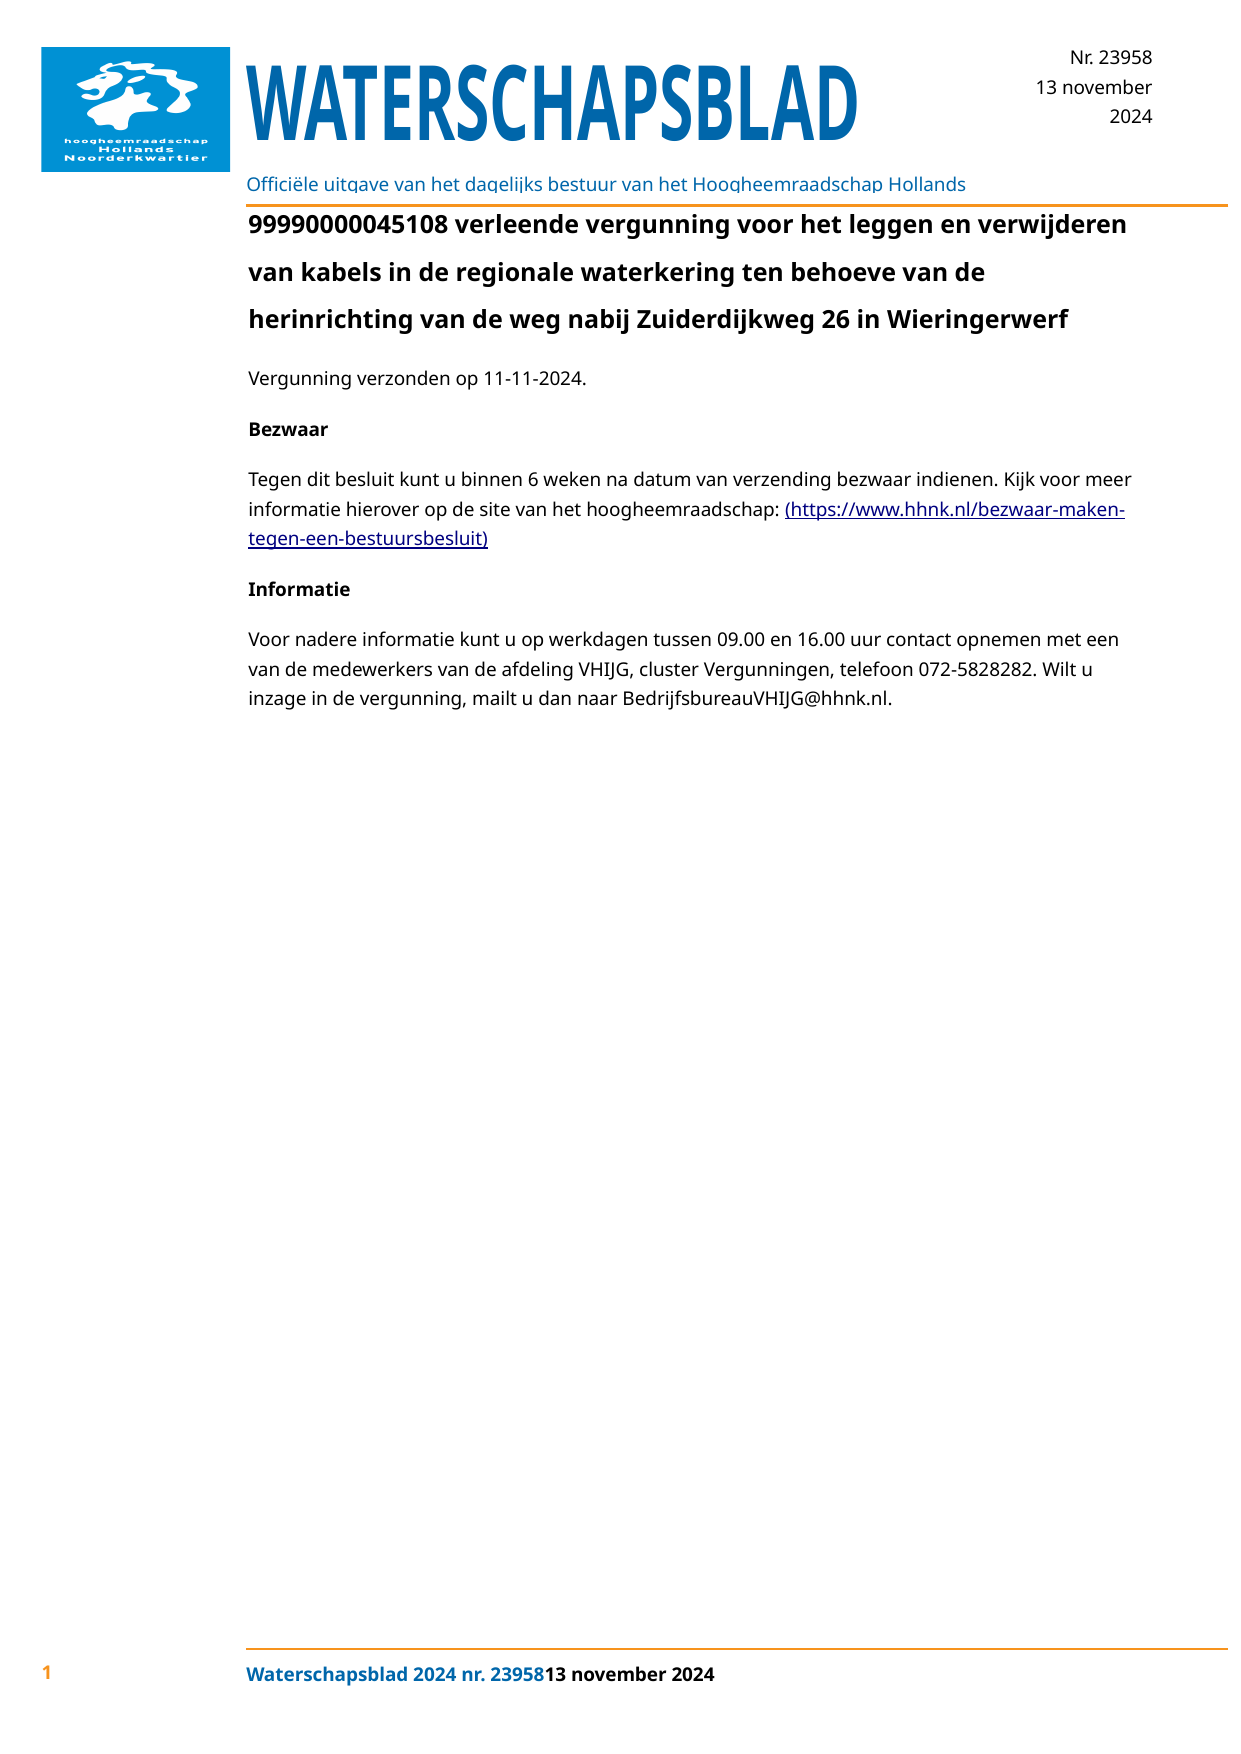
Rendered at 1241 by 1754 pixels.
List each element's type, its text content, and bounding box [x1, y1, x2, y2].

picture [88, 87, 157, 130]
text Bezwaar [248, 416, 1152, 442]
picture [129, 76, 144, 82]
text 99990000045108 verleende vergunning voor het leggen en verwijderen van kabels in de regionale waterkering ten behoeve van de herinrichting van de weg nabij Zuiderdijkweg 26 in Wieringerwerf [248, 207, 1152, 336]
text Vergunning verzonden op 11-11-2024. [248, 366, 1152, 391]
text Informatie [248, 576, 1152, 602]
picture [118, 62, 197, 112]
text Tegen dit besluit kunt u binnen 6 weken na datum van verzending bezwaar indienen. Kijk voor meer informatie hierover op de site van het hoogheemraadschap: (https://www.hhnk.nl/bezwaar-maken-tegen-een-bestuursbesluit) [248, 466, 1152, 551]
picture [78, 64, 122, 99]
text Voor nadere informatie kunt u op werkdagen tussen 09.00 en 16.00 uur contact opnemen met een van de medewerkers van de afdeling VHIJG, cluster Vergunningen, telefoon 072-5828282. Wilt u inzage in de vergunning, mailt u dan naar BedrijfsbureauVHIJG@hhnk.nl. [248, 626, 1152, 711]
